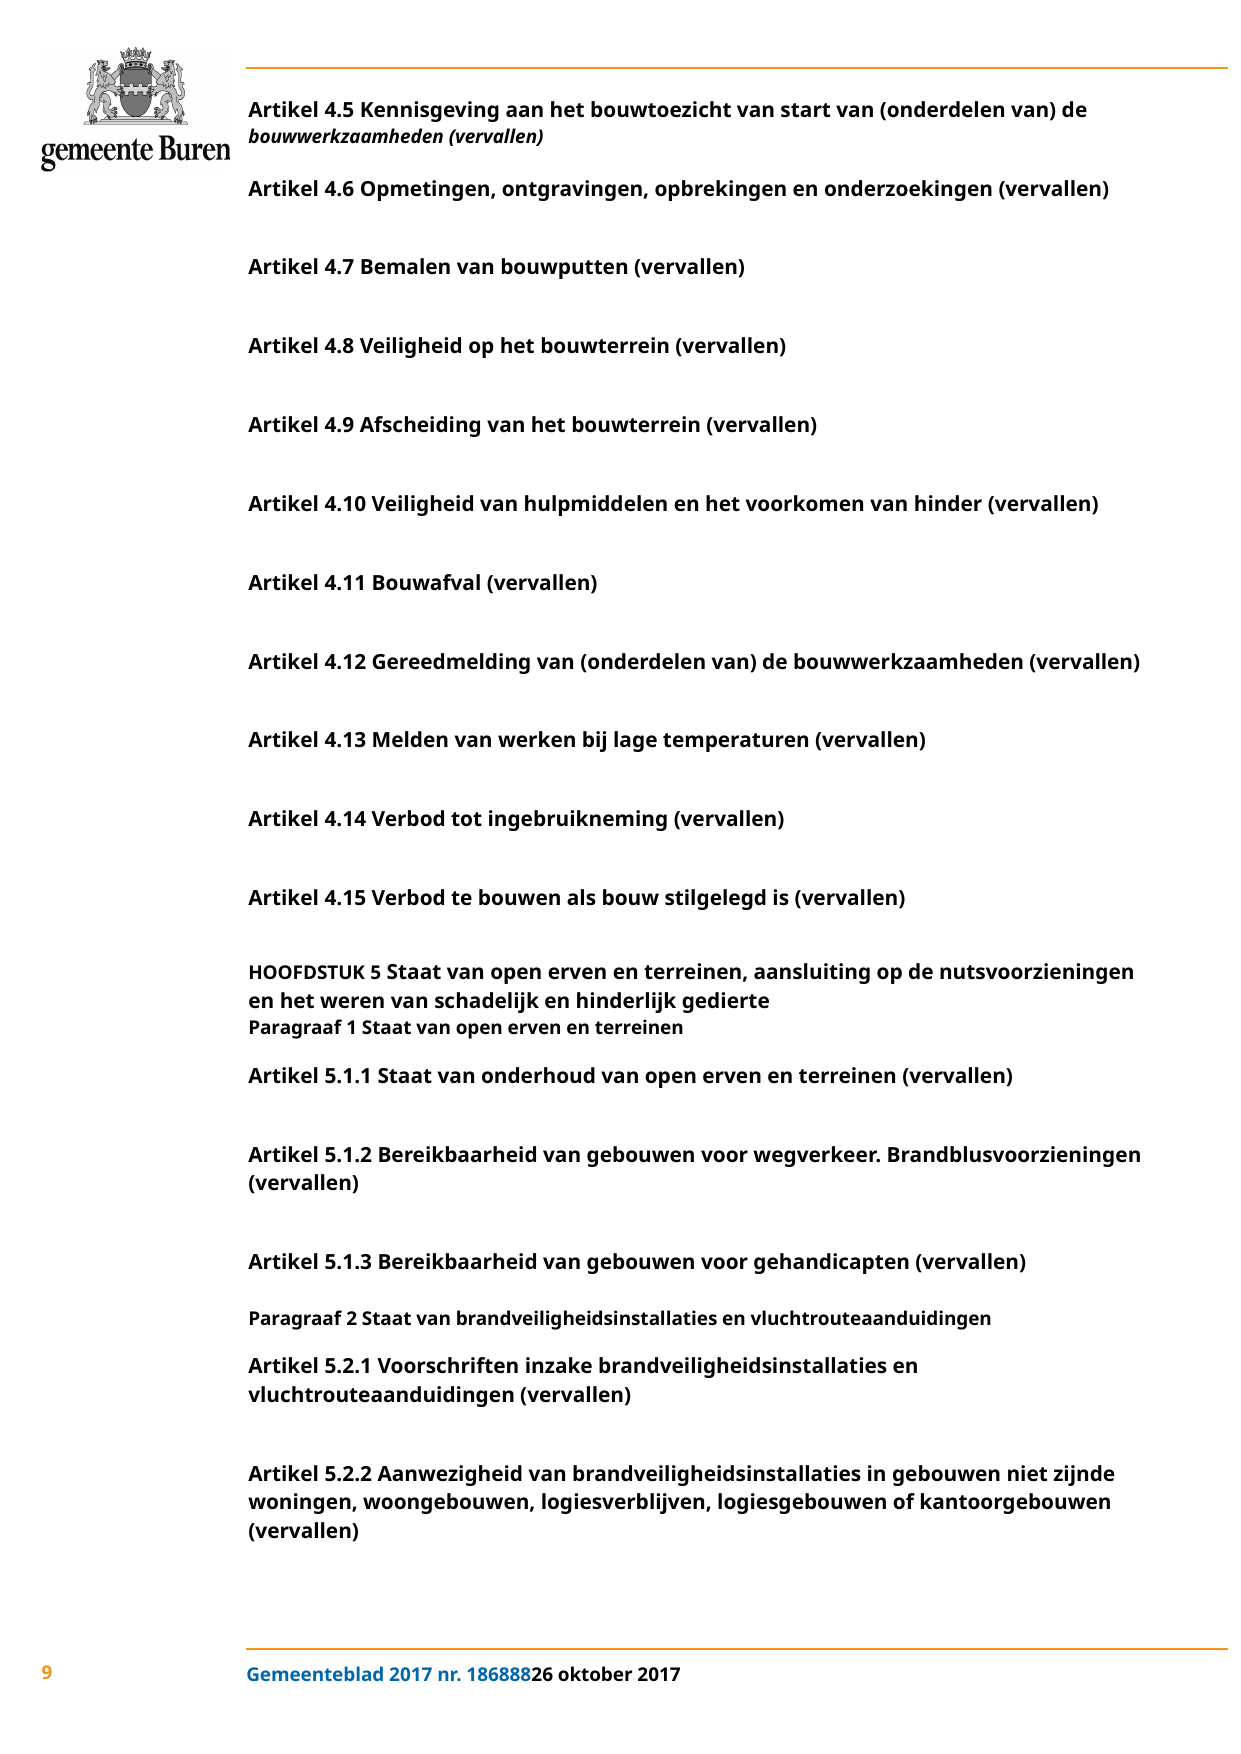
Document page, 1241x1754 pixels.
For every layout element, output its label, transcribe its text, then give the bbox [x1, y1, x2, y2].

text Artikel 5.1.2 Bereikbaarheid van gebouwen voor wegverkeer. Brandblusvoorzieningen (vervallen) [248, 1140, 1152, 1197]
text Artikel 5.1.1 Staat van onderhoud van open erven en terreinen (vervallen) [248, 1061, 1152, 1089]
text Artikel 4.14 Verbod tot ingebruikneming (vervallen) [248, 804, 1152, 833]
text Artikel 4.9 Afscheiding van het bouwterrein (vervallen) [248, 410, 1152, 439]
text Artikel 4.7 Bemalen van bouwputten (vervallen) [248, 252, 1152, 281]
text Artikel 5.1.3 Bereikbaarheid van gebouwen voor gehandicapten (vervallen) [248, 1247, 1152, 1275]
text Artikel 4.15 Verbod te bouwen als bouw stilgelegd is (vervallen) [248, 883, 1152, 912]
text HOOFDSTUK 5 Staat van open erven en terreinen, aansluiting op de nutsvoorzieningen en het weren van schadelijk en hinderlijk gedierte [248, 957, 1152, 1014]
text Paragraaf 1 Staat van open erven en terreinen [248, 1014, 1152, 1040]
text Artikel 5.2.2 Aanwezigheid van brandveiligheidsinstallaties in gebouwen niet zijnde woningen, woongebouwen, logiesverblijven, logiesgebouwen of kantoorgebouwen (vervallen) [248, 1459, 1152, 1544]
text Artikel 4.5 Kennisgeving aan het bouwtoezicht van start van (onderdelen van) de [248, 95, 1152, 123]
text Paragraaf 2 Staat van brandveiligheidsinstallaties en vluchtrouteaanduidingen [248, 1305, 1152, 1331]
text Artikel 4.6 Opmetingen, ontgravingen, opbrekingen en onderzoekingen (vervallen) [248, 174, 1152, 202]
text Artikel 4.11 Bouwafval (vervallen) [248, 568, 1152, 596]
text Artikel 5.2.1 Voorschriften inzake brandveiligheidsinstallaties en vluchtrouteaanduidingen (vervallen) [248, 1352, 1152, 1408]
text Artikel 4.8 Veiligheid op het bouwterrein (vervallen) [248, 331, 1152, 360]
text Artikel 4.13 Melden van werken bij lage temperaturen (vervallen) [248, 726, 1152, 754]
picture [41, 47, 231, 172]
text bouwwerkzaamheden (vervallen) [248, 123, 1152, 149]
text Artikel 4.12 Gereedmelding van (onderdelen van) de bouwwerkzaamheden (vervallen) [248, 647, 1152, 675]
text Artikel 4.10 Veiligheid van hulpmiddelen en het voorkomen van hinder (vervallen) [248, 489, 1152, 517]
